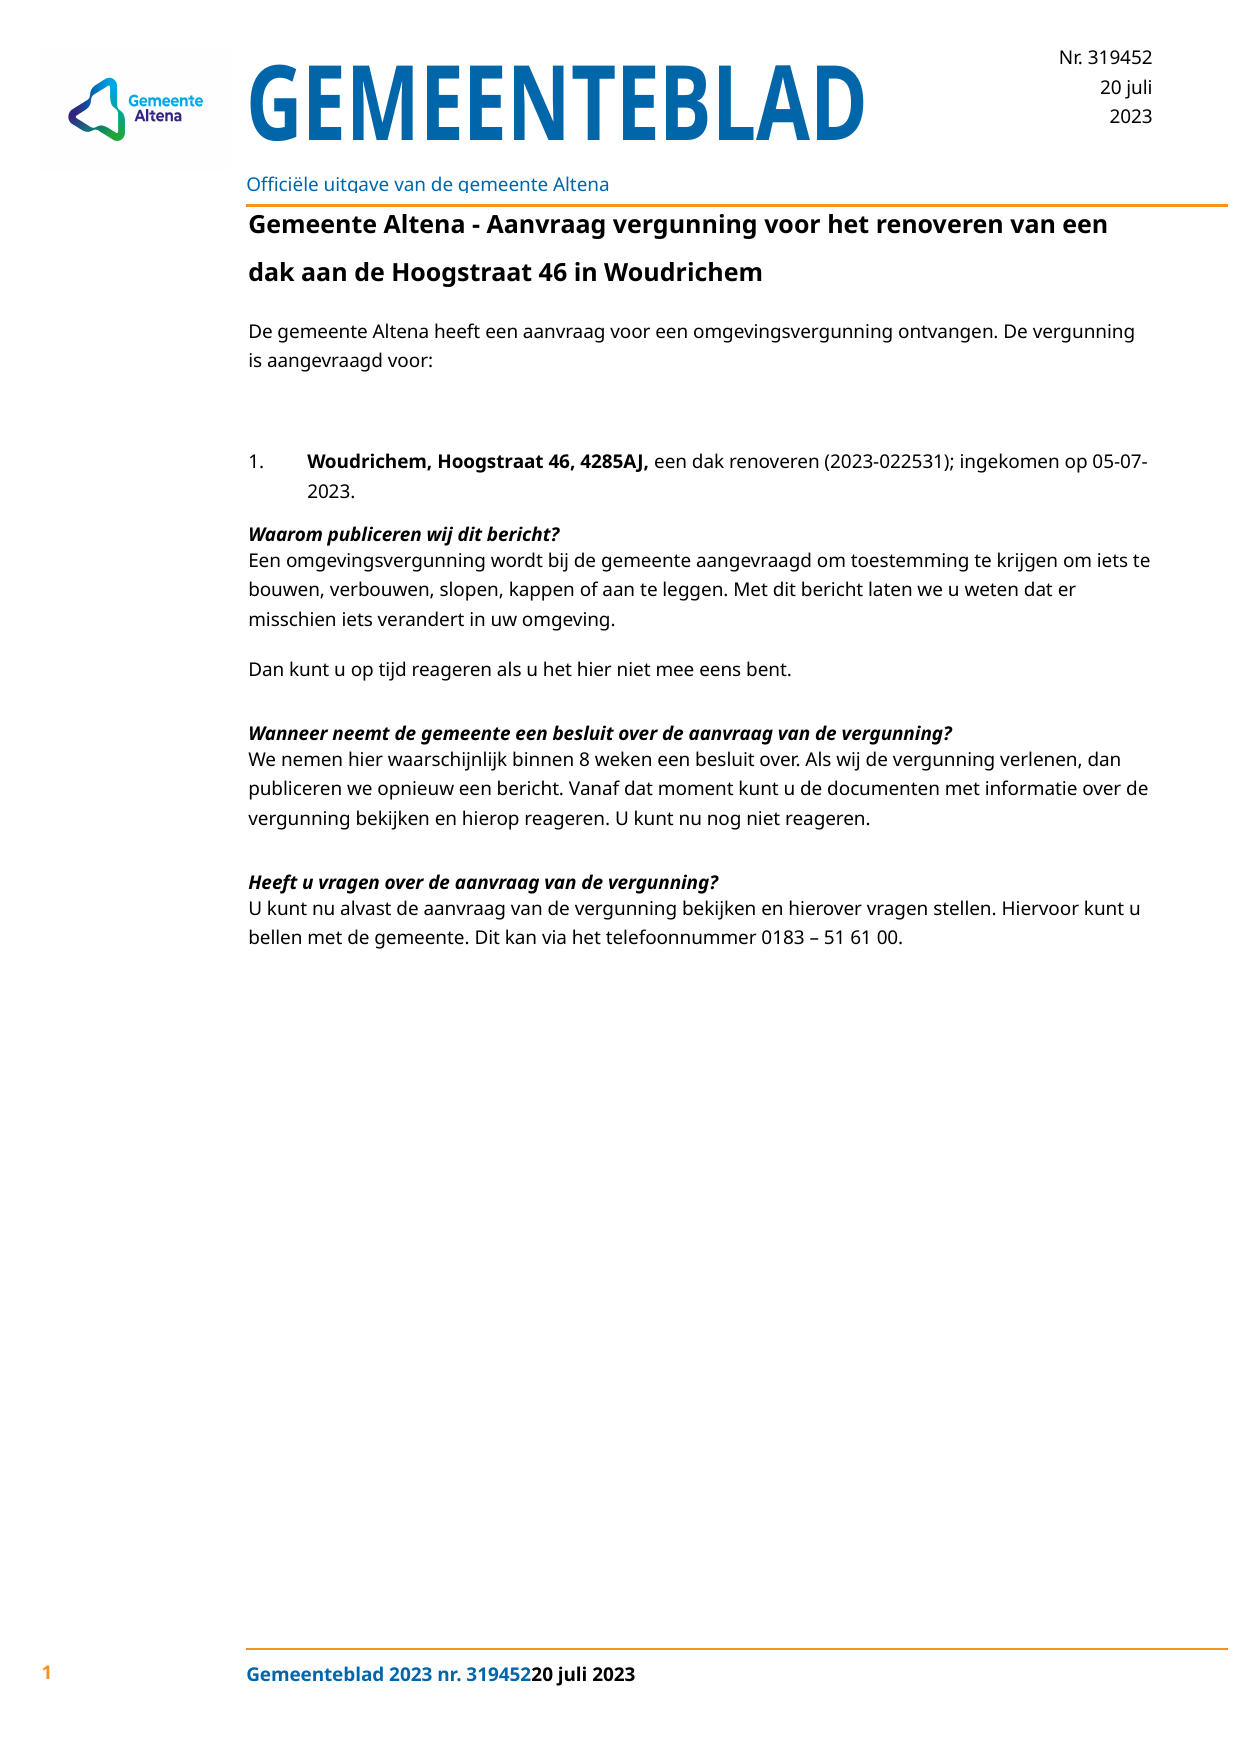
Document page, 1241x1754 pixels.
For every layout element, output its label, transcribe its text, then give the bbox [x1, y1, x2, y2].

text We nemen hier waarschijnlijk binnen 8 weken een besluit over. Als wij de vergunning verlenen, dan publiceren we opnieuw een bericht. Vanaf dat moment kunt u de documenten met informatie over de vergunning bekijken en hierop reageren. U kunt nu nog niet reageren. [248, 746, 1152, 831]
picture [41, 47, 231, 172]
list Woudrichem, Hoogstraat 46, 4285AJ, een dak renoveren (2023-022531); ingekomen op 05-07-2023. [248, 448, 1152, 504]
text Waarom publiceren wij dit bericht? [248, 521, 1152, 547]
text Gemeente Altena - Aanvraag vergunning voor het renoveren van een dak aan de Hoogstraat 46 in Woudrichem [248, 207, 1152, 288]
text U kunt nu alvast de aanvraag van de vergunning bekijken en hierover vragen stellen. Hiervoor kunt u bellen met de gemeente. Dit kan via het telefoonnummer 0183 – 51 61 00. [248, 895, 1152, 950]
text Heeft u vragen over de aanvraag van de vergunning? [248, 869, 1152, 895]
text Een omgevingsvergunning wordt bij de gemeente aangevraagd om toestemming te krijgen om iets te bouwen, verbouwen, slopen, kappen of aan te leggen. Met dit bericht laten we u weten dat er misschien iets verandert in uw omgeving. [248, 547, 1152, 632]
text Wanneer neemt de gemeente een besluit over de aanvraag van de vergunning? [248, 720, 1152, 746]
text Dan kunt u op tijd reageren als u het hier niet mee eens bent. [248, 656, 1152, 682]
text De gemeente Altena heeft een aanvraag voor een omgevingsvergunning ontvangen. De vergunning is aangevraagd voor: [248, 318, 1152, 373]
